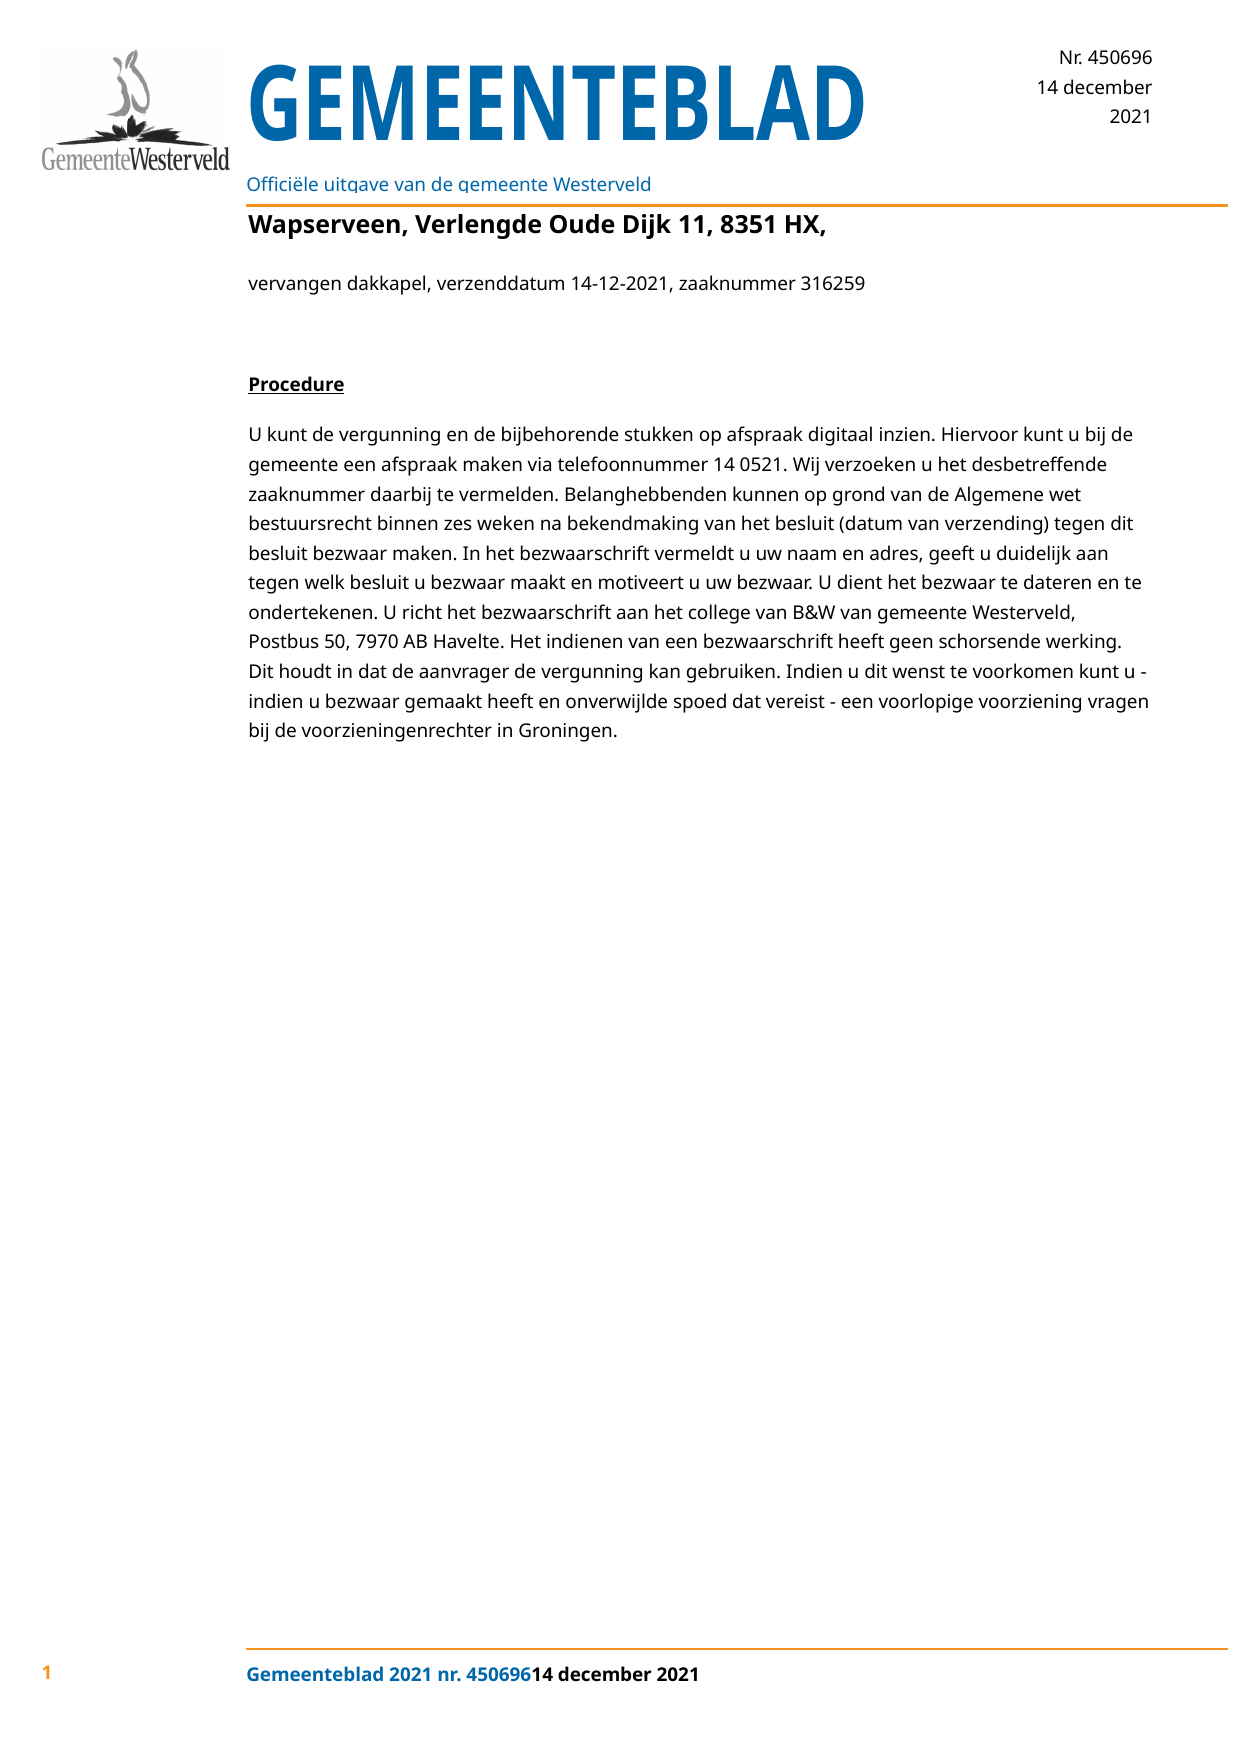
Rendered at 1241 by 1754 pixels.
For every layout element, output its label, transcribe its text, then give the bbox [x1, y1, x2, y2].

picture [41, 47, 231, 172]
text U kunt de vergunning en de bijbehorende stukken op afspraak digitaal inzien. Hiervoor kunt u bij de gemeente een afspraak maken via telefoonnummer 14 0521. Wij verzoeken u het desbetreffende zaaknummer daarbij te vermelden. Belanghebbenden kunnen op grond van de Algemene wet bestuursrecht binnen zes weken na bekendmaking van het besluit (datum van verzending) tegen dit besluit bezwaar maken. In het bezwaarschrift vermeldt u uw naam en adres, geeft u duidelijk aan tegen welk besluit u bezwaar maakt en motiveert u uw bezwaar. U dient het bezwaar te dateren en te ondertekenen. U richt het bezwaarschrift aan het college van B&W van gemeente Westerveld, Postbus 50, 7970 AB Havelte. Het indienen van een bezwaarschrift heeft geen schorsende werking. Dit houdt in dat de aanvrager de vergunning kan gebruiken. Indien u dit wenst te voorkomen kunt u - indien u bezwaar gemaakt heeft en onverwijlde spoed dat vereist - een voorlopige voorziening vragen bij de voorzieningenrechter in Groningen. [248, 422, 1152, 743]
text vervangen dakkapel, verzenddatum 14-12-2021, zaaknummer 316259 [248, 270, 1152, 296]
text Wapserveen, Verlengde Oude Dijk 11, 8351 HX, [248, 207, 1152, 241]
text Procedure [248, 371, 1152, 397]
